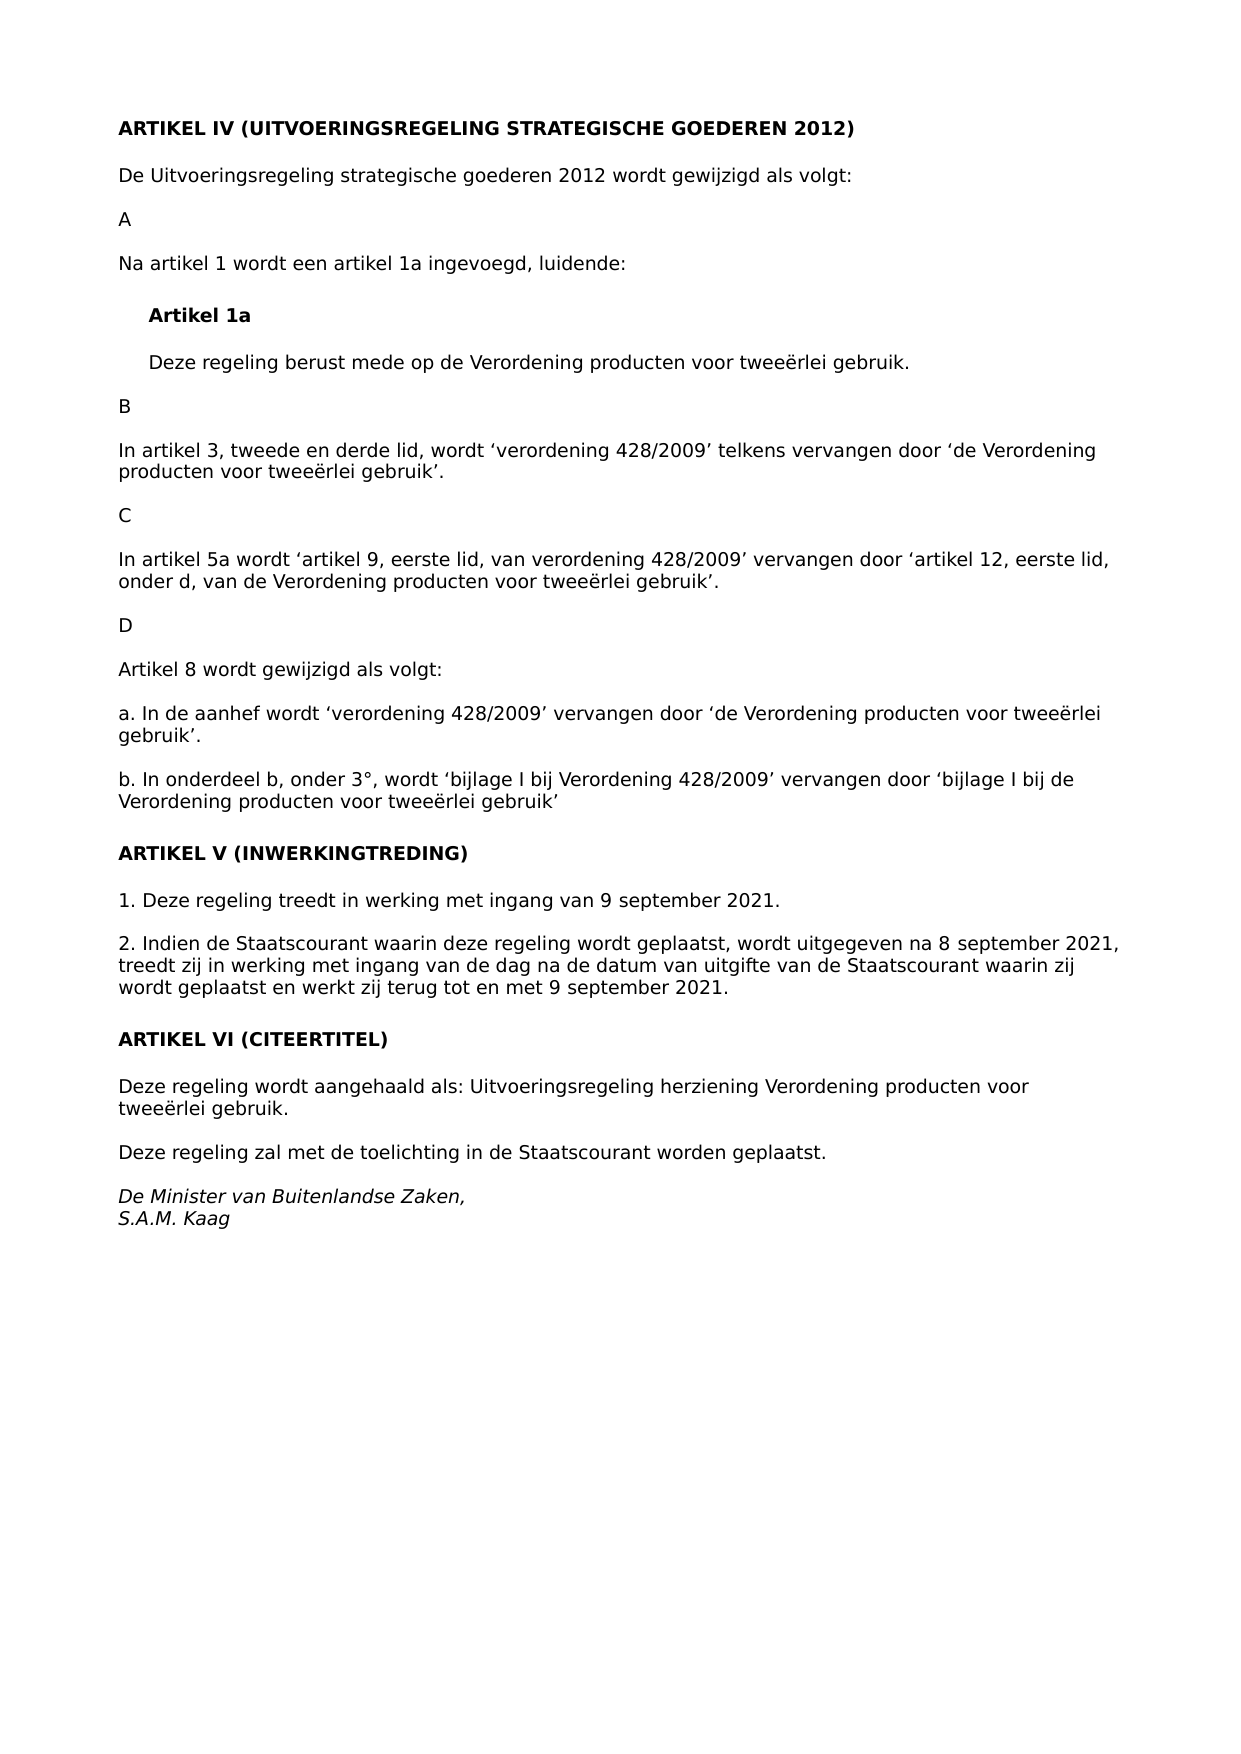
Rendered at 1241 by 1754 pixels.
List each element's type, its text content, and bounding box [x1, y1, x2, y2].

text Deze regeling wordt aangehaald als: Uitvoeringsregeling herziening Verordening producten voor tweeërlei gebruik. [118, 1076, 1122, 1120]
text a. In de aanhef wordt ‘verordening 428/2009’ vervangen door ‘de Verordening producten voor tweeërlei gebruik’. [118, 703, 1122, 747]
text De Minister van Buitenlandse Zaken, S.A.M. Kaag [118, 1186, 1122, 1230]
text Na artikel 1 wordt een artikel 1a ingevoegd, luidende: [118, 253, 1122, 275]
text In artikel 3, tweede en derde lid, wordt ‘verordening 428/2009’ telkens vervangen door ‘de Verordening producten voor tweeërlei gebruik’. [118, 439, 1122, 483]
text D [118, 615, 1122, 637]
text In artikel 5a wordt ‘artikel 9, eerste lid, van verordening 428/2009’ vervangen door ‘artikel 12, eerste lid, onder d, van de Verordening producten voor tweeërlei gebruik’. [118, 549, 1122, 593]
text A [118, 209, 1122, 231]
text 2. Indien de Staatscourant waarin deze regeling wordt geplaatst, wordt uitgegeven na 8 september 2021, treedt zij in werking met ingang van de dag na de datum van uitgifte van de Staatscourant waarin zij wordt geplaatst en werkt zij terug tot en met 9 september 2021. [118, 933, 1122, 999]
subtitle ARTIKEL IV (UITVOERINGSREGELING STRATEGISCHE GOEDEREN 2012) [118, 118, 1122, 140]
text b. In onderdeel b, onder 3°, wordt ‘bijlage I bij Verordening 428/2009’ vervangen door ‘bijlage I bij de Verordening producten voor tweeërlei gebruik’ [118, 768, 1122, 812]
text 1. Deze regeling treedt in werking met ingang van 9 september 2021. [118, 889, 1122, 911]
text Artikel 8 wordt gewijzigd als volgt: [118, 659, 1122, 681]
subtitle Artikel 1a [148, 305, 1122, 327]
text Deze regeling zal met de toelichting in de Staatscourant worden geplaatst. [118, 1142, 1122, 1164]
subtitle ARTIKEL V (INWERKINGTREDING) [118, 842, 1122, 864]
text C [118, 505, 1122, 527]
text Deze regeling berust mede op de Verordening producten voor tweeërlei gebruik. [148, 352, 1122, 374]
subtitle ARTIKEL VI (CITEERTITEL) [118, 1029, 1122, 1051]
text B [118, 396, 1122, 418]
text De Uitvoeringsregeling strategische goederen 2012 wordt gewijzigd als volgt: [118, 165, 1122, 187]
